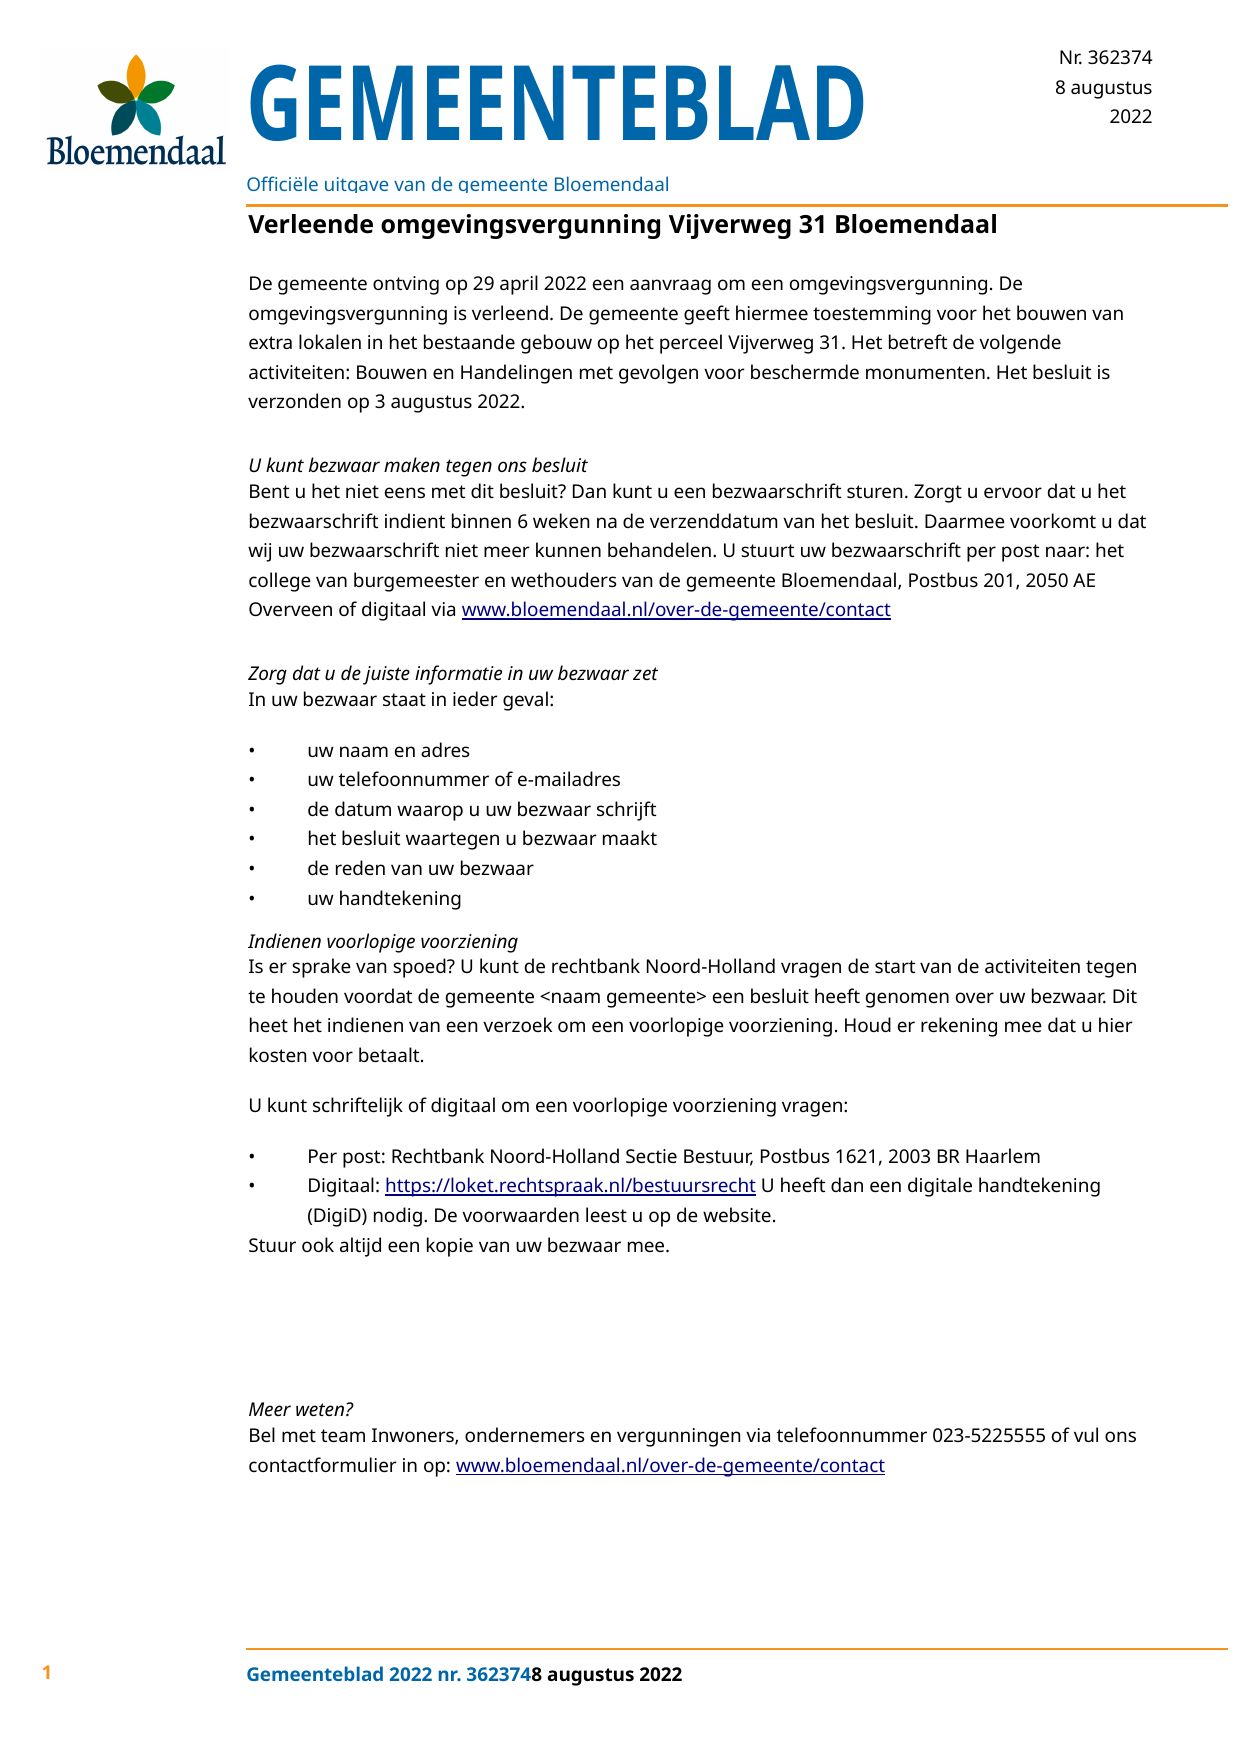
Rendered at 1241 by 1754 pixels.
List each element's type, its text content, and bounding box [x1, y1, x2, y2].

text Verleende omgevingsvergunning Vijverweg 31 Bloemendaal [248, 207, 1152, 241]
text De gemeente ontving op 29 april 2022 een aanvraag om een omgevingsvergunning. De omgevingsvergunning is verleend. De gemeente geeft hiermee toestemming voor het bouwen van extra lokalen in het bestaande gebouw op het perceel Vijverweg 31. Het betreft de volgende activiteiten: Bouwen en Handelingen met gevolgen voor beschermde monumenten. Het besluit is verzonden op 3 augustus 2022. [248, 270, 1152, 414]
list Per post: Rechtbank Noord-Holland Sectie Bestuur, Postbus 1621, 2003 BR Haarlem [248, 1143, 1152, 1169]
text Indienen voorlopige voorziening [248, 928, 1152, 953]
list de reden van uw bezwaar [248, 855, 1152, 881]
picture [41, 47, 231, 172]
text Stuur ook altijd een kopie van uw bezwaar mee. [248, 1232, 1152, 1258]
text Meer weten? [248, 1397, 1152, 1422]
text U kunt bezwaar maken tegen ons besluit [248, 453, 1152, 478]
list Digitaal: https://loket.rechtspraak.nl/bestuursrecht U heeft dan een digitale handtekening (DigiD) nodig. De voorwaarden leest u op de website. [248, 1173, 1152, 1228]
list uw telefoonnummer of e-mailadres [248, 766, 1152, 792]
text U kunt schriftelijk of digitaal om een voorlopige voorziening vragen: [248, 1093, 1152, 1118]
list het besluit waartegen u bezwaar maakt [248, 826, 1152, 851]
text Is er sprake van spoed? U kunt de rechtbank Noord-Holland vragen de start van de activiteiten tegen te houden voordat de gemeente <naam gemeente> een besluit heeft genomen over uw bezwaar. Dit heet het indienen van een verzoek om een voorlopige voorziening. Houd er rekening mee dat u hier kosten voor betaalt. [248, 953, 1152, 1068]
text Zorg dat u de juiste informatie in uw bezwaar zet [248, 661, 1152, 686]
list de datum waarop u uw bezwaar schrijft [248, 796, 1152, 822]
list uw naam en adres [248, 737, 1152, 762]
text Bent u het niet eens met dit besluit? Dan kunt u een bezwaarschrift sturen. Zorgt u ervoor dat u het bezwaarschrift indient binnen 6 weken na de verzenddatum van het besluit. Daarmee voorkomt u dat wij uw bezwaarschrift niet meer kunnen behandelen. U stuurt uw bezwaarschrift per post naar: het college van burgemeester en wethouders van de gemeente Bloemendaal, Postbus 201, 2050 AE Overveen of digitaal via www.bloemendaal.nl/over-de-gemeente/contact [248, 478, 1152, 622]
text Bel met team Inwoners, ondernemers en vergunningen via telefoonnummer 023-5225555 of vul ons contactformulier in op: www.bloemendaal.nl/over-de-gemeente/contact [248, 1422, 1152, 1478]
text In uw bezwaar staat in ieder geval: [248, 686, 1152, 712]
list uw handtekening [248, 885, 1152, 910]
